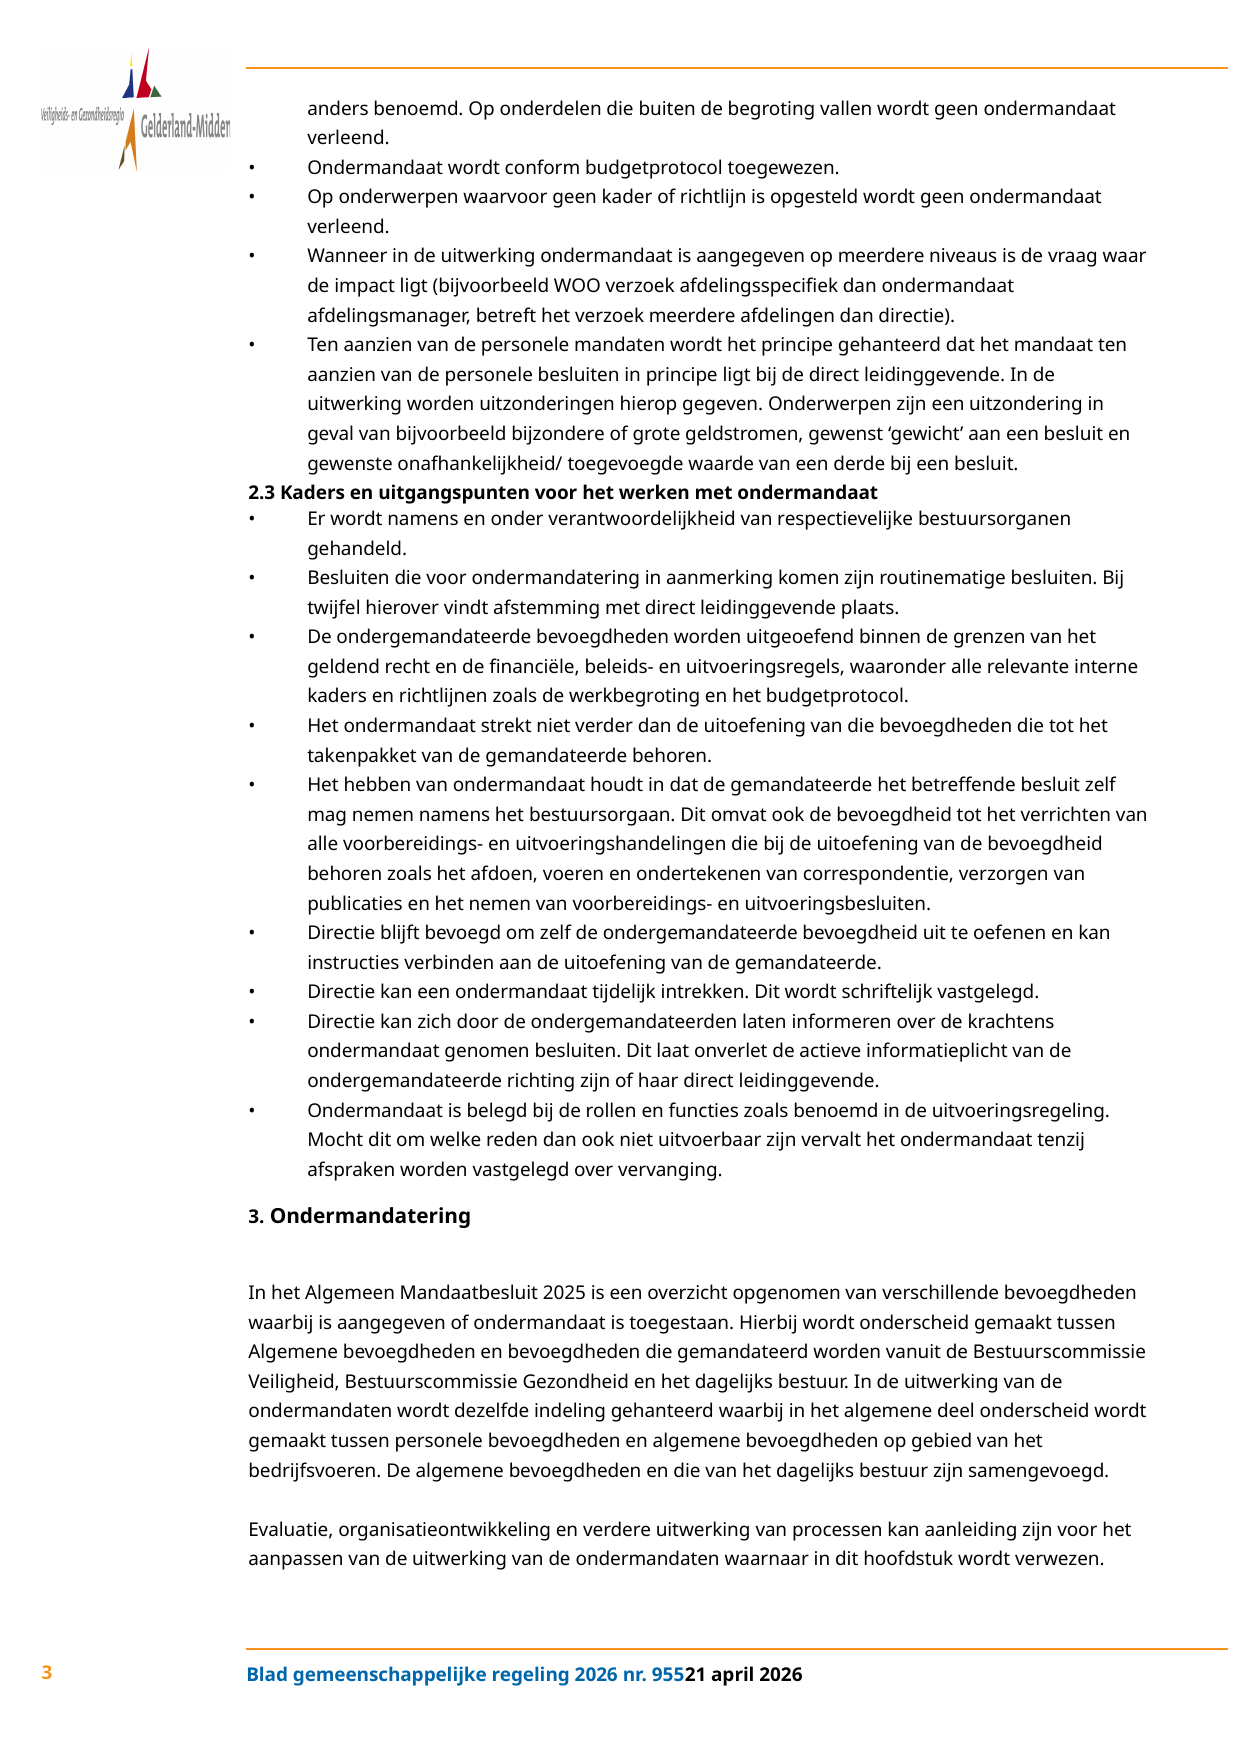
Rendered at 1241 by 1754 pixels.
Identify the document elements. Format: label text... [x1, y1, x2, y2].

list Directie kan zich door de ondergemandateerden laten informeren over de krachtens ondermandaat genomen besluiten. Dit laat onverlet de actieve informatieplicht van de ondergemandateerde richting zijn of haar direct leidinggevende. [248, 1008, 1152, 1093]
text In het Algemeen Mandaatbesluit 2025 is een overzicht opgenomen van verschillende bevoegdheden waarbij is aangegeven of ondermandaat is toegestaan. Hierbij wordt onderscheid gemaakt tussen Algemene bevoegdheden en bevoegdheden die gemandateerd worden vanuit de Bestuurscommissie Veiligheid, Bestuurscommissie Gezondheid en het dagelijks bestuur. In de uitwerking van de ondermandaten wordt dezelfde indeling gehanteerd waarbij in het algemene deel onderscheid wordt gemaakt tussen personele bevoegdheden en algemene bevoegdheden op gebied van het bedrijfsvoeren. De algemene bevoegdheden en die van het dagelijks bestuur zijn samengevoegd. [248, 1279, 1152, 1482]
text 2.3 Kaders en uitgangspunten voor het werken met ondermandaat [248, 479, 1152, 505]
list Op onderwerpen waarvoor geen kader of richtlijn is opgesteld wordt geen ondermandaat verleend. [248, 183, 1152, 239]
list Ondermandaat wordt conform budgetprotocol toegewezen. [248, 154, 1152, 180]
list De ondergemandateerde bevoegdheden worden uitgeoefend binnen de grenzen van het geldend recht en de financiële, beleids- en uitvoeringsregels, waaronder alle relevante interne kaders en richtlijnen zoals de werkbegroting en het budgetprotocol. [248, 623, 1152, 708]
list Wanneer in de uitwerking ondermandaat is aangegeven op meerdere niveaus is de vraag waar de impact ligt (bijvoorbeeld WOO verzoek afdelingsspecifiek dan ondermandaat afdelingsmanager, betreft het verzoek meerdere afdelingen dan directie). [248, 243, 1152, 328]
picture [41, 47, 231, 172]
list Besluiten die voor ondermandatering in aanmerking komen zijn routinematige besluiten. Bij twijfel hierover vindt afstemming met direct leidinggevende plaats. [248, 564, 1152, 619]
list Directie kan een ondermandaat tijdelijk intrekken. Dit wordt schriftelijk vastgelegd. [248, 978, 1152, 1004]
list Het ondermandaat strekt niet verder dan de uitoefening van die bevoegdheden die tot het takenpakket van de gemandateerde behoren. [248, 712, 1152, 767]
list Het hebben van ondermandaat houdt in dat de gemandateerde het betreffende besluit zelf mag nemen namens het bestuursorgaan. Dit omvat ook de bevoegdheid tot het verrichten van alle voorbereidings- en uitvoeringshandelingen die bij de uitoefening van de bevoegdheid behoren zoals het afdoen, voeren en ondertekenen van correspondentie, verzorgen van publicaties en het nemen van voorbereidings- en uitvoeringsbesluiten. [248, 771, 1152, 915]
list anders benoemd. Op onderdelen die buiten de begroting vallen wordt geen ondermandaat verleend. [248, 95, 1152, 150]
text Evaluatie, organisatieontwikkeling en verdere uitwerking van processen kan aanleiding zijn voor het aanpassen van de uitwerking van de ondermandaten waarnaar in dit hoofdstuk wordt verwezen. [248, 1516, 1152, 1571]
list Er wordt namens en onder verantwoordelijkheid van respectievelijke bestuursorganen gehandeld. [248, 505, 1152, 560]
list Ondermandaat is belegd bij de rollen en functies zoals benoemd in de uitvoeringsregeling. Mocht dit om welke reden dan ook niet uitvoerbaar zijn vervalt het ondermandaat tenzij afspraken worden vastgelegd over vervanging. [248, 1097, 1152, 1182]
list Ten aanzien van de personele mandaten wordt het principe gehanteerd dat het mandaat ten aanzien van de personele besluiten in principe ligt bij de direct leidinggevende. In de uitwerking worden uitzonderingen hierop gegeven. Onderwerpen zijn een uitzondering in geval van bijvoorbeeld bijzondere of grote geldstromen, gewenst ‘gewicht’ aan een besluit en gewenste onafhankelijkheid/ toegevoegde waarde van een derde bij een besluit. [248, 331, 1152, 476]
list Directie blijft bevoegd om zelf de ondergemandateerde bevoegdheid uit te oefenen en kan instructies verbinden aan de uitoefening van de gemandateerde. [248, 919, 1152, 974]
text 3. Ondermandatering [248, 1202, 1152, 1230]
